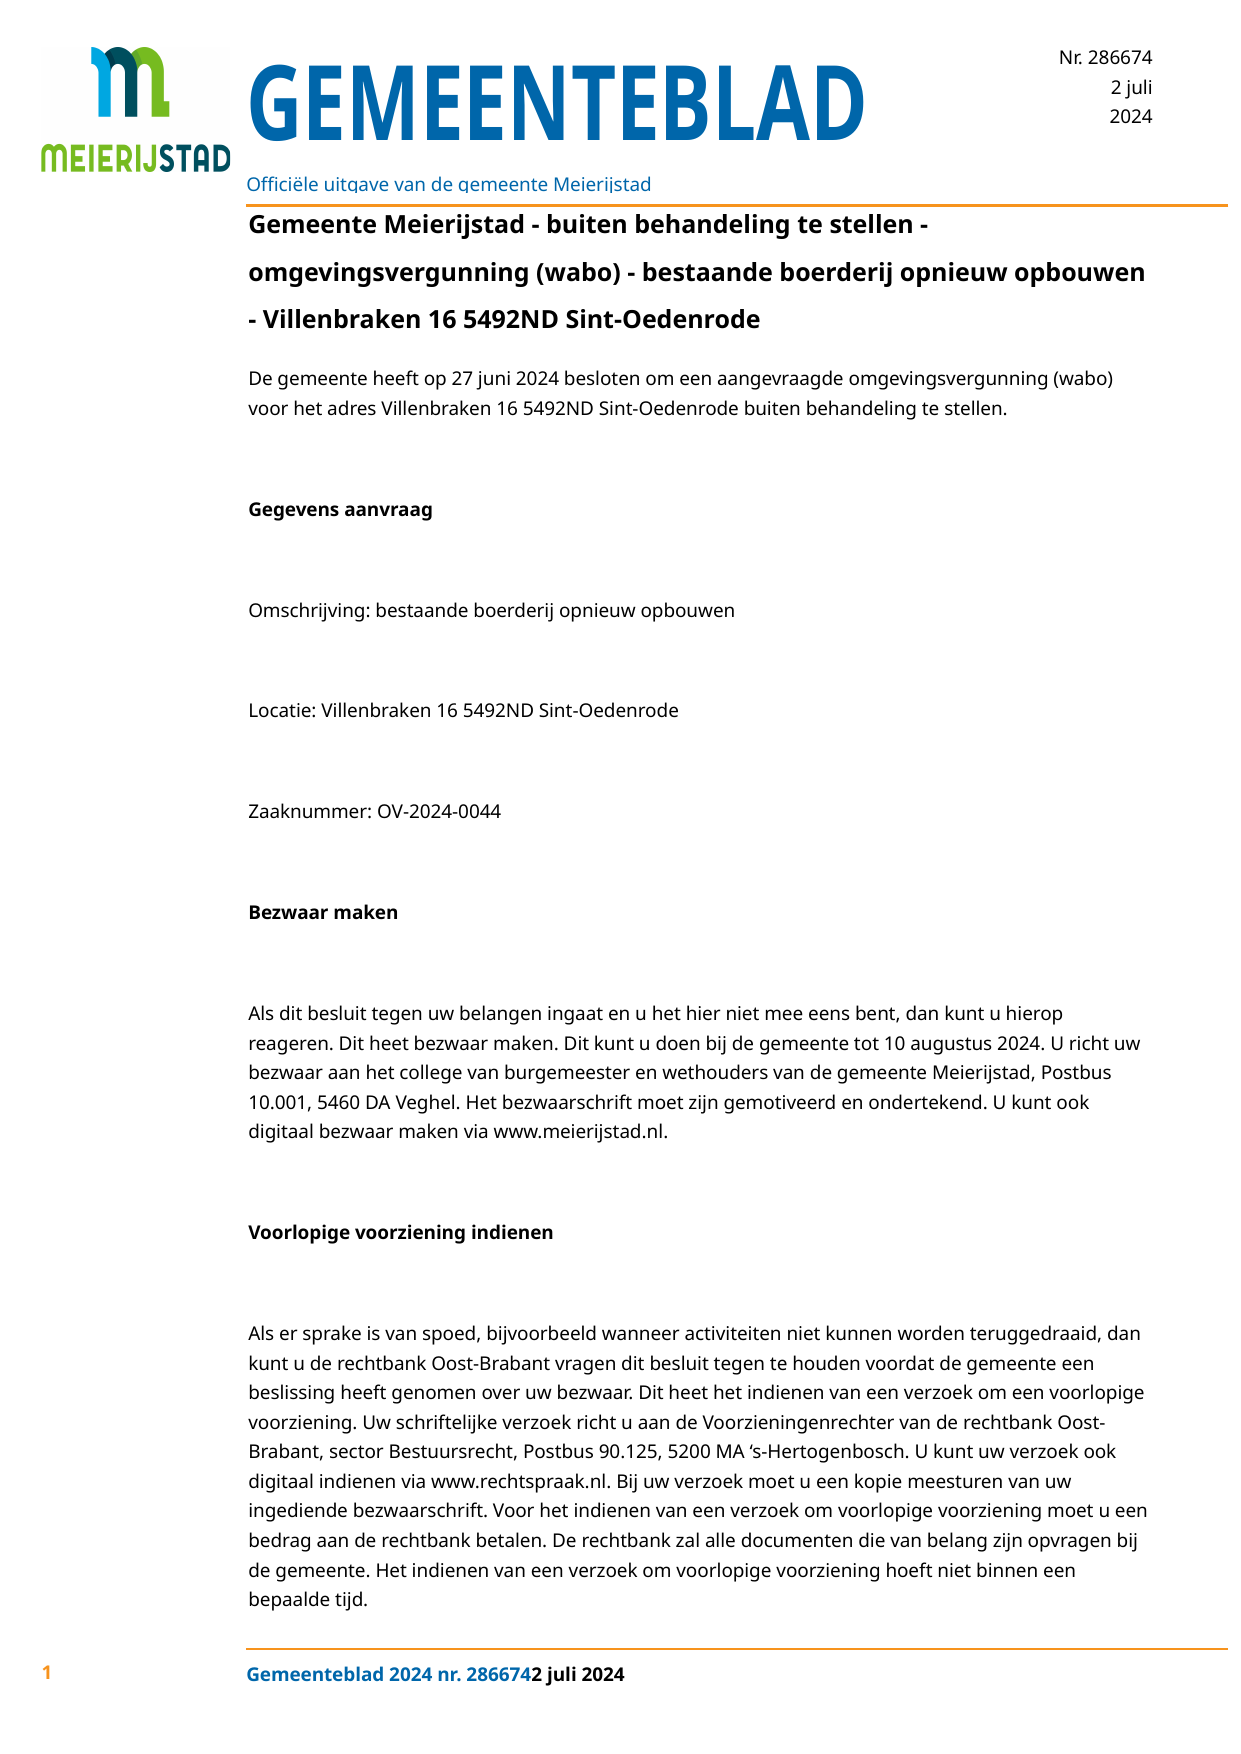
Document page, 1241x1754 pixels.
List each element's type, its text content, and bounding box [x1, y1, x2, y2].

text Gemeente Meierijstad - buiten behandeling te stellen - omgevingsvergunning (wabo) - bestaande boerderij opnieuw opbouwen - Villenbraken 16 5492ND Sint-Oedenrode [248, 207, 1152, 336]
text Omschrijving: bestaande boerderij opnieuw opbouwen [248, 597, 1152, 622]
text Gegevens aanvraag [248, 496, 1152, 522]
text Locatie: Villenbraken 16 5492ND Sint-Oedenrode [248, 698, 1152, 723]
text Voorlopige voorziening indienen [248, 1219, 1152, 1245]
text De gemeente heeft op 27 juni 2024 besloten om een aangevraagde omgevingsvergunning (wabo) voor het adres Villenbraken 16 5492ND Sint-Oedenrode buiten behandeling te stellen. [248, 366, 1152, 421]
text Als er sprake is van spoed, bijvoorbeeld wanneer activiteiten niet kunnen worden teruggedraaid, dan kunt u de rechtbank Oost-Brabant vragen dit besluit tegen te houden voordat de gemeente een beslissing heeft genomen over uw bezwaar. Dit heet het indienen van een verzoek om een voorlopige voorziening. Uw schriftelijke verzoek richt u aan de Voorzieningenrechter van de rechtbank Oost-Brabant, sector Bestuursrecht, Postbus 90.125, 5200 MA ‘s-Hertogenbosch. U kunt uw verzoek ook digitaal indienen via www.rechtspraak.nl. Bij uw verzoek moet u een kopie meesturen van uw ingediende bezwaarschrift. Voor het indienen van een verzoek om voorlopige voorziening moet u een bedrag aan de rechtbank betalen. De rechtbank zal alle documenten die van belang zijn opvragen bij de gemeente. Het indienen van een verzoek om voorlopige voorziening hoeft niet binnen een bepaalde tijd. [248, 1320, 1152, 1612]
text Bezwaar maken [248, 899, 1152, 925]
text Zaaknummer: OV-2024-0044 [248, 798, 1152, 824]
picture [41, 47, 231, 172]
text Als dit besluit tegen uw belangen ingaat en u het hier niet mee eens bent, dan kunt u hierop reageren. Dit heet bezwaar maken. Dit kunt u doen bij de gemeente tot 10 augustus 2024. U richt uw bezwaar aan het college van burgemeester en wethouders van de gemeente Meierijstad, Postbus 10.001, 5460 DA Veghel. Het bezwaarschrift moet zijn gemotiveerd en ondertekend. U kunt ook digitaal bezwaar maken via www.meierijstad.nl. [248, 1000, 1152, 1144]
